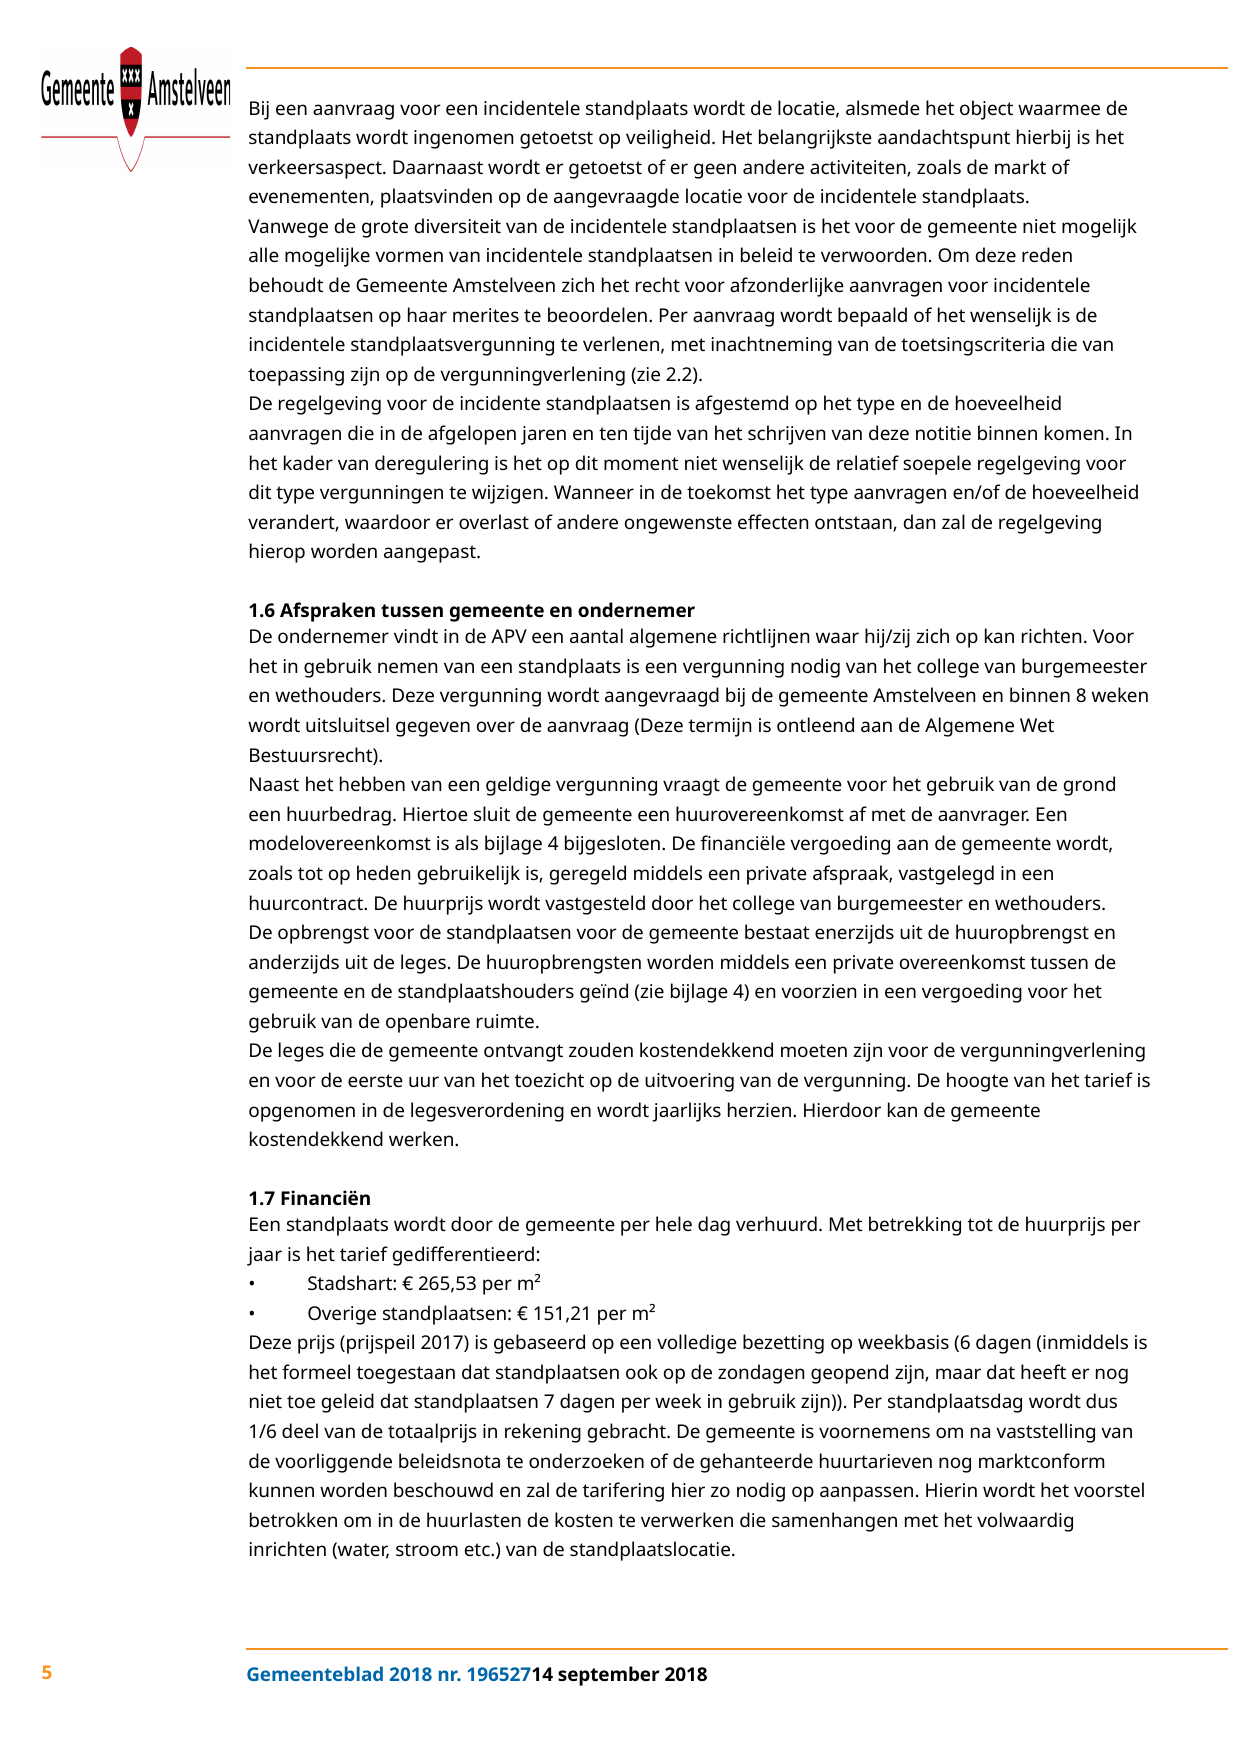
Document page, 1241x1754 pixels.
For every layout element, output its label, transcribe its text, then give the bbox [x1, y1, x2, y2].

list Overige standplaatsen: € 151,21 per m² [248, 1300, 1152, 1326]
list Stadshart: € 265,53 per m² [248, 1270, 1152, 1296]
text Vanwege de grote diversiteit van de incidentele standplaatsen is het voor de gemeente niet mogelijk alle mogelijke vormen van incidentele standplaatsen in beleid te verwoorden. Om deze reden behoudt de Gemeente Amstelveen zich het recht voor afzonderlijke aanvragen voor incidentele standplaatsen op haar merites te beoordelen. Per aanvraag wordt bepaald of het wenselijk is de incidentele standplaatsvergunning te verlenen, met inachtneming van de toetsingscriteria die van toepassing zijn op de vergunningverlening (zie 2.2). [248, 213, 1152, 387]
text Een standplaats wordt door de gemeente per hele dag verhuurd. Met betrekking tot de huurprijs per jaar is het tarief gedifferentieerd: [248, 1211, 1152, 1267]
text De leges die de gemeente ontvangt zouden kostendekkend moeten zijn voor de vergunningverlening en voor de eerste uur van het toezicht op de uitvoering van de vergunning. De hoogte van het tarief is opgenomen in de legesverordening en wordt jaarlijks herzien. Hierdoor kan de gemeente kostendekkend werken. [248, 1038, 1152, 1152]
text De opbrengst voor de standplaatsen voor de gemeente bestaat enerzijds uit de huuropbrengst en anderzijds uit de leges. De huuropbrengsten worden middels een private overeenkomst tussen de gemeente en de standplaatshouders geïnd (zie bijlage 4) en voorzien in een vergoeding voor het gebruik van de openbare ruimte. [248, 919, 1152, 1034]
text Naast het hebben van een geldige vergunning vraagt de gemeente voor het gebruik van de grond een huurbedrag. Hiertoe sluit de gemeente een huurovereenkomst af met de aanvrager. Een modelovereenkomst is als bijlage 4 bijgesloten. De financiële vergoeding aan de gemeente wordt, zoals tot op heden gebruikelijk is, geregeld middels een private afspraak, vastgelegd in een huurcontract. De huurprijs wordt vastgesteld door het college van burgemeester en wethouders. [248, 771, 1152, 915]
text Deze prijs (prijspeil 2017) is gebaseerd op een volledige bezetting op weekbasis (6 dagen (inmiddels is het formeel toegestaan dat standplaatsen ook op de zondagen geopend zijn, maar dat heeft er nog niet toe geleid dat standplaatsen 7 dagen per week in gebruik zijn)). Per standplaatsdag wordt dus 1/6 deel van de totaalprijs in rekening gebracht. De gemeente is voornemens om na vaststelling van de voorliggende beleidsnota te onderzoeken of de gehanteerde huurtarieven nog marktconform kunnen worden beschouwd en zal de tarifering hier zo nodig op aanpassen. Hierin wordt het voorstel betrokken om in de huurlasten de kosten te verwerken die samenhangen met het volwaardig inrichten (water, stroom etc.) van de standplaatslocatie. [248, 1329, 1152, 1562]
text 1.7 Financiën [248, 1186, 1152, 1211]
text 1.6 Afspraken tussen gemeente en ondernemer [248, 598, 1152, 623]
text Bij een aanvraag voor een incidentele standplaats wordt de locatie, alsmede het object waarmee de standplaats wordt ingenomen getoetst op veiligheid. Het belangrijkste aandachtspunt hierbij is het verkeersaspect. Daarnaast wordt er getoetst of er geen andere activiteiten, zoals de markt of evenementen, plaatsvinden op de aangevraagde locatie voor de incidentele standplaats. [248, 95, 1152, 209]
text De regelgeving voor de incidente standplaatsen is afgestemd op het type en de hoeveelheid aanvragen die in de afgelopen jaren en ten tijde van het schrijven van deze notitie binnen komen. In het kader van deregulering is het op dit moment niet wenselijk de relatief soepele regelgeving voor dit type vergunningen te wijzigen. Wanneer in de toekomst het type aanvragen en/of de hoeveelheid verandert, waardoor er overlast of andere ongewenste effecten ontstaan, dan zal de regelgeving hierop worden aangepast. [248, 391, 1152, 564]
picture [41, 47, 231, 172]
text De ondernemer vindt in de APV een aantal algemene richtlijnen waar hij/zij zich op kan richten. Voor het in gebruik nemen van een standplaats is een vergunning nodig van het college van burgemeester en wethouders. Deze vergunning wordt aangevraagd bij de gemeente Amstelveen en binnen 8 weken wordt uitsluitsel gegeven over de aanvraag (Deze termijn is ontleend aan de Algemene Wet Bestuursrecht). [248, 623, 1152, 767]
